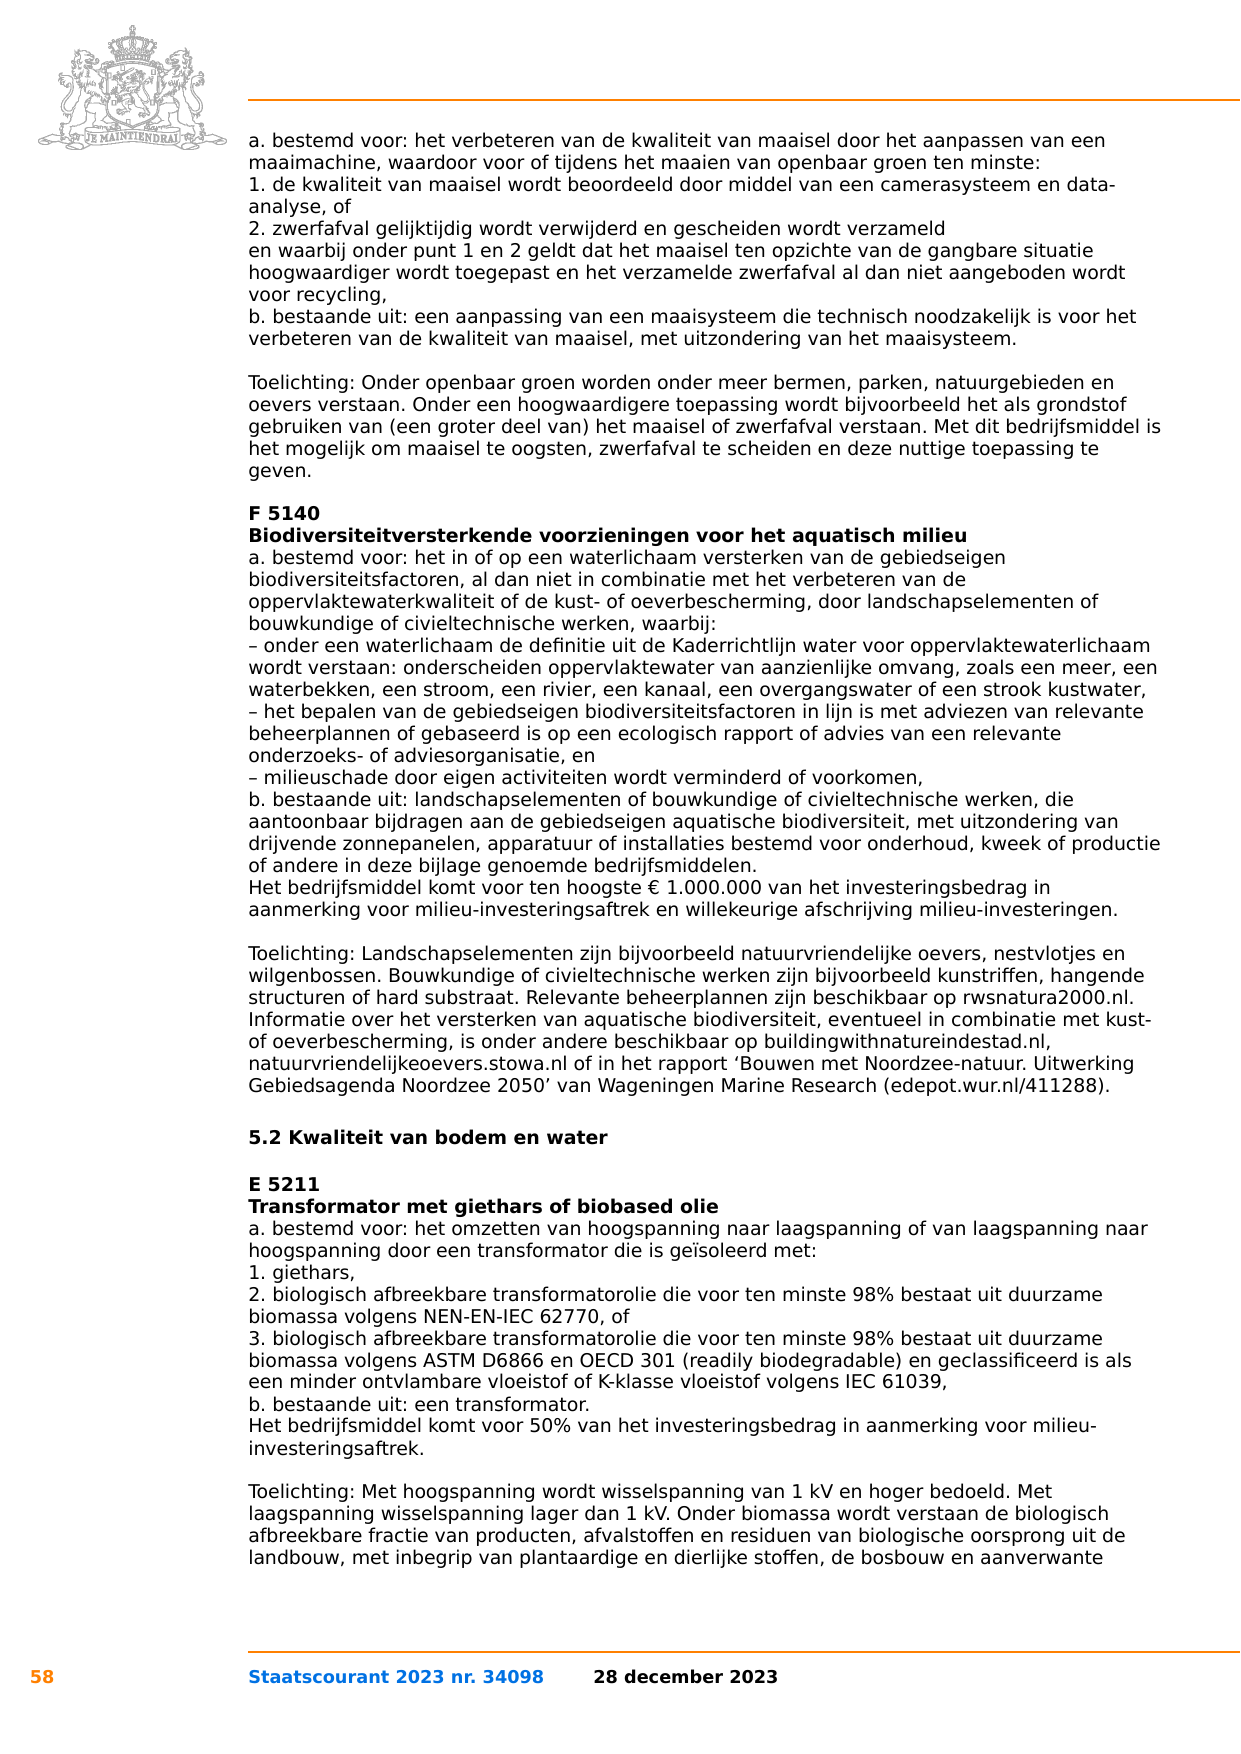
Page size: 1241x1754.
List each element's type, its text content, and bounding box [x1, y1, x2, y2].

text en waarbij onder punt 1 en 2 geldt dat het maaisel ten opzichte van de gangbare situatie hoogwaardiger wordt toegepast en het verzamelde zwerfafval al dan niet aangeboden wordt voor recycling, [248, 240, 1163, 306]
text E 5211 [248, 1174, 1163, 1196]
text – onder een waterlichaam de definitie uit de Kaderrichtlijn water voor oppervlaktewaterlichaam wordt verstaan: onderscheiden oppervlaktewater van aanzienlijke omvang, zoals een meer, een waterbekken, een stroom, een rivier, een kanaal, een overgangswater of een strook kustwater, [248, 635, 1163, 701]
subtitle 5.2 Kwaliteit van bodem en water [248, 1127, 1163, 1149]
text Het bedrijfsmiddel komt voor 50% van het investeringsbedrag in aanmerking voor milieu-investeringsaftrek. [248, 1415, 1163, 1459]
text 1. giethars, [248, 1262, 1163, 1283]
text b. bestaande uit: landschapselementen of bouwkundige of civieltechnische werken, die aantoonbaar bijdragen aan de gebiedseigen aquatische biodiversiteit, met uitzondering van drijvende zonnepanelen, apparatuur of installaties bestemd voor onderhoud, kweek of productie of andere in deze bijlage genoemde bedrijfsmiddelen. [248, 789, 1163, 877]
text 2. biologisch afbreekbare transformatorolie die voor ten minste 98% bestaat uit duurzame biomassa volgens NEN-EN-IEC 62770, of [248, 1283, 1163, 1327]
text a. bestemd voor: het verbeteren van de kwaliteit van maaisel door het aanpassen van een maaimachine, waardoor voor of tijdens het maaien van openbaar groen ten minste: [248, 130, 1163, 174]
text Het bedrijfsmiddel komt voor ten hoogste € 1.000.000 van het investeringsbedrag in aanmerking voor milieu-investeringsaftrek en willekeurige afschrijving milieu-investeringen. [248, 877, 1163, 921]
text Transformator met giethars of biobased olie [248, 1196, 1163, 1218]
text 3. biologisch afbreekbare transformatorolie die voor ten minste 98% bestaat uit duurzame biomassa volgens ASTM D6866 en OECD 301 (readily biodegradable) en geclassificeerd is als een minder ontvlambare vloeistof of K-klasse vloeistof volgens IEC 61039, [248, 1327, 1163, 1393]
text – het bepalen van de gebiedseigen biodiversiteitsfactoren in lijn is met adviezen van relevante beheerplannen of gebaseerd is op een ecologisch rapport of advies van een relevante onderzoeks- of adviesorganisatie, en [248, 701, 1163, 767]
text – milieuschade door eigen activiteiten wordt verminderd of voorkomen, [248, 767, 1163, 789]
text 2. zwerfafval gelijktijdig wordt verwijderd en gescheiden wordt verzameld [248, 218, 1163, 240]
text a. bestemd voor: het in of op een waterlichaam versterken van de gebiedseigen biodiversiteitsfactoren, al dan niet in combinatie met het verbeteren van de oppervlaktewaterkwaliteit of de kust- of oeverbescherming, door landschapselementen of bouwkundige of civieltechnische werken, waarbij: [248, 547, 1163, 635]
picture [38, 25, 227, 150]
text a. bestemd voor: het omzetten van hoogspanning naar laagspanning of van laagspanning naar hoogspanning door een transformator die is geïsoleerd met: [248, 1218, 1163, 1262]
text Toelichting: Landschapselementen zijn bijvoorbeeld natuurvriendelijke oevers, nestvlotjes en wilgenbossen. Bouwkundige of civieltechnische werken zijn bijvoorbeeld kunstriffen, hangende structuren of hard substraat. Relevante beheerplannen zijn beschikbaar op rwsnatura2000.nl. Informatie over het versterken van aquatische biodiversiteit, eventueel in combinatie met kust- of oeverbescherming, is onder andere beschikbaar op buildingwithnatureindestad.nl, natuurvriendelijkeoevers.stowa.nl of in het rapport ‘Bouwen met Noordzee-natuur. Uitwerking Gebiedsagenda Noordzee 2050’ van Wageningen Marine Research (edepot.wur.nl/411288). [248, 943, 1163, 1097]
text F 5140 [248, 503, 1163, 525]
text 1. de kwaliteit van maaisel wordt beoordeeld door middel van een camerasysteem en data-analyse, of [248, 174, 1163, 218]
text b. bestaande uit: een aanpassing van een maaisysteem die technisch noodzakelijk is voor het verbeteren van de kwaliteit van maaisel, met uitzondering van het maaisysteem. [248, 306, 1163, 350]
text Toelichting: Onder openbaar groen worden onder meer bermen, parken, natuurgebieden en oevers verstaan. Onder een hoogwaardigere toepassing wordt bijvoorbeeld het als grondstof gebruiken van (een groter deel van) het maaisel of zwerfafval verstaan. Met dit bedrijfsmiddel is het mogelijk om maaisel te oogsten, zwerfafval te scheiden en deze nuttige toepassing te geven. [248, 372, 1163, 481]
text b. bestaande uit: een transformator. [248, 1393, 1163, 1415]
text Toelichting: Met hoogspanning wordt wisselspanning van 1 kV en hoger bedoeld. Met laagspanning wisselspanning lager dan 1 kV. Onder biomassa wordt verstaan de biologisch afbreekbare fractie van producten, afvalstoffen en residuen van biologische oorsprong uit de landbouw, met inbegrip van plantaardige en dierlijke stoffen, de bosbouw en aanverwante [248, 1481, 1163, 1569]
text Biodiversiteitversterkende voorzieningen voor het aquatisch milieu [248, 525, 1163, 547]
